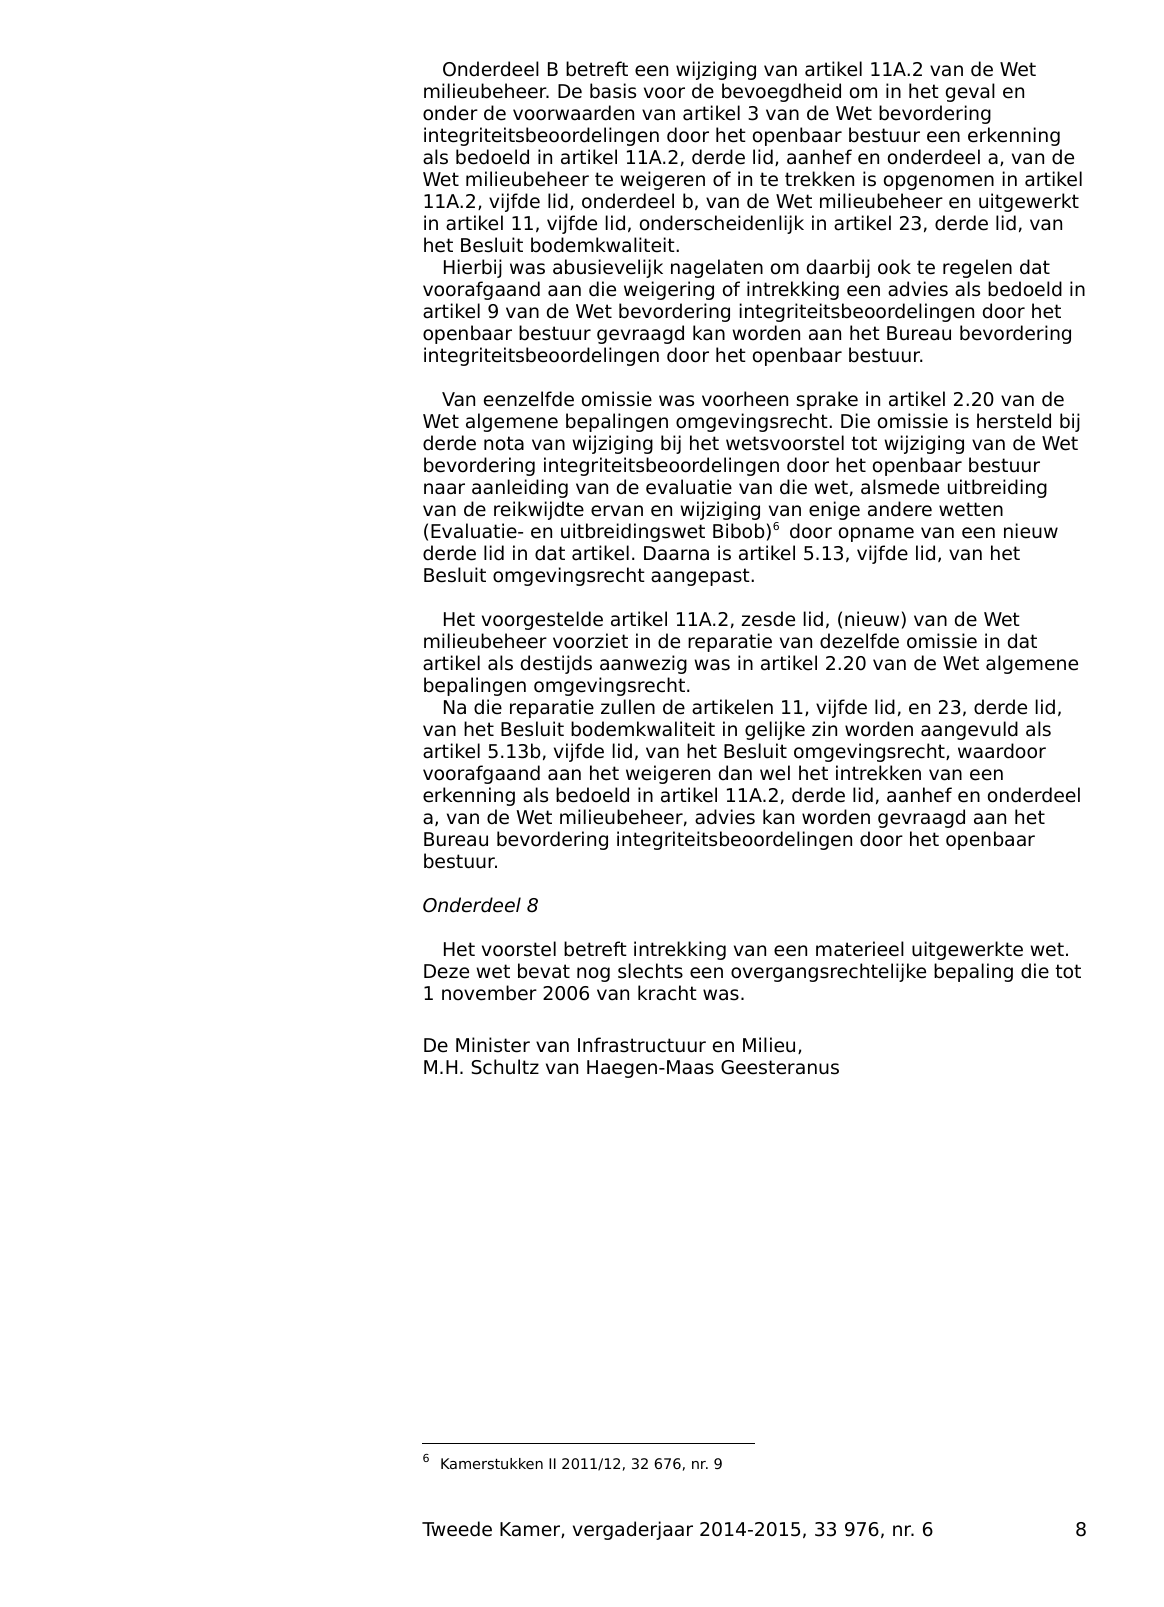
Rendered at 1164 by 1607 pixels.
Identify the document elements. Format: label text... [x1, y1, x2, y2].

text Hierbij was abusievelijk nagelaten om daarbij ook te regelen dat voorafgaand aan die weigering of intrekking een advies als bedoeld in artikel 9 van de Wet bevordering integriteitsbeoordelingen door het openbaar bestuur gevraagd kan worden aan het Bureau bevordering integriteitsbeoordelingen door het openbaar bestuur. [422, 257, 1087, 367]
text Het voorstel betreft intrekking van een materieel uitgewerkte wet. Deze wet bevat nog slechts een overgangsrechtelijke bepaling die tot 1 november 2006 van kracht was. [422, 939, 1087, 1005]
text Het voorgestelde artikel 11A.2, zesde lid, (nieuw) van de Wet milieubeheer voorziet in de reparatie van dezelfde omissie in dat artikel als destijds aanwezig was in artikel 2.20 van de Wet algemene bepalingen omgevingsrecht. [422, 609, 1087, 697]
text Onderdeel B betreft een wijziging van artikel 11A.2 van de Wet milieubeheer. De basis voor de bevoegdheid om in het geval en onder de voorwaarden van artikel 3 van de Wet bevordering integriteitsbeoordelingen door het openbaar bestuur een erkenning als bedoeld in artikel 11A.2, derde lid, aanhef en onderdeel a, van de Wet milieubeheer te weigeren of in te trekken is opgenomen in artikel 11A.2, vijfde lid, onderdeel b, van de Wet milieubeheer en uitgewerkt in artikel 11, vijfde lid, onderscheidenlijk in artikel 23, derde lid, van het Besluit bodemkwaliteit. [422, 59, 1087, 257]
text Kamerstukken II 2011/12, 32 676, nr. 9 [422, 1452, 1087, 1474]
text Na die reparatie zullen de artikelen 11, vijfde lid, en 23, derde lid, van het Besluit bodemkwaliteit in gelijke zin worden aangevuld als artikel 5.13b, vijfde lid, van het Besluit omgevingsrecht, waardoor voorafgaand aan het weigeren dan wel het intrekken van een erkenning als bedoeld in artikel 11A.2, derde lid, aanhef en onderdeel a, van de Wet milieubeheer, advies kan worden gevraagd aan het Bureau bevordering integriteitsbeoordelingen door het openbaar bestuur. [422, 697, 1087, 873]
subtitle Onderdeel 8 [422, 895, 1087, 917]
text Van eenzelfde omissie was voorheen sprake in artikel 2.20 van de Wet algemene bepalingen omgevingsrecht. Die omissie is hersteld bij derde nota van wijziging bij het wetsvoorstel tot wijziging van de Wet bevordering integriteitsbeoordelingen door het openbaar bestuur naar aanleiding van de evaluatie van die wet, alsmede uitbreiding van de reikwijdte ervan en wijziging van enige andere wetten (Evaluatie- en uitbreidingswet Bibob) door opname van een nieuw derde lid in dat artikel. Daarna is artikel 5.13, vijfde lid, van het Besluit omgevingsrecht aangepast. [422, 389, 1087, 587]
text De Minister van Infrastructuur en Milieu, M.H. Schultz van Haegen-Maas Geesteranus [422, 1035, 1087, 1079]
